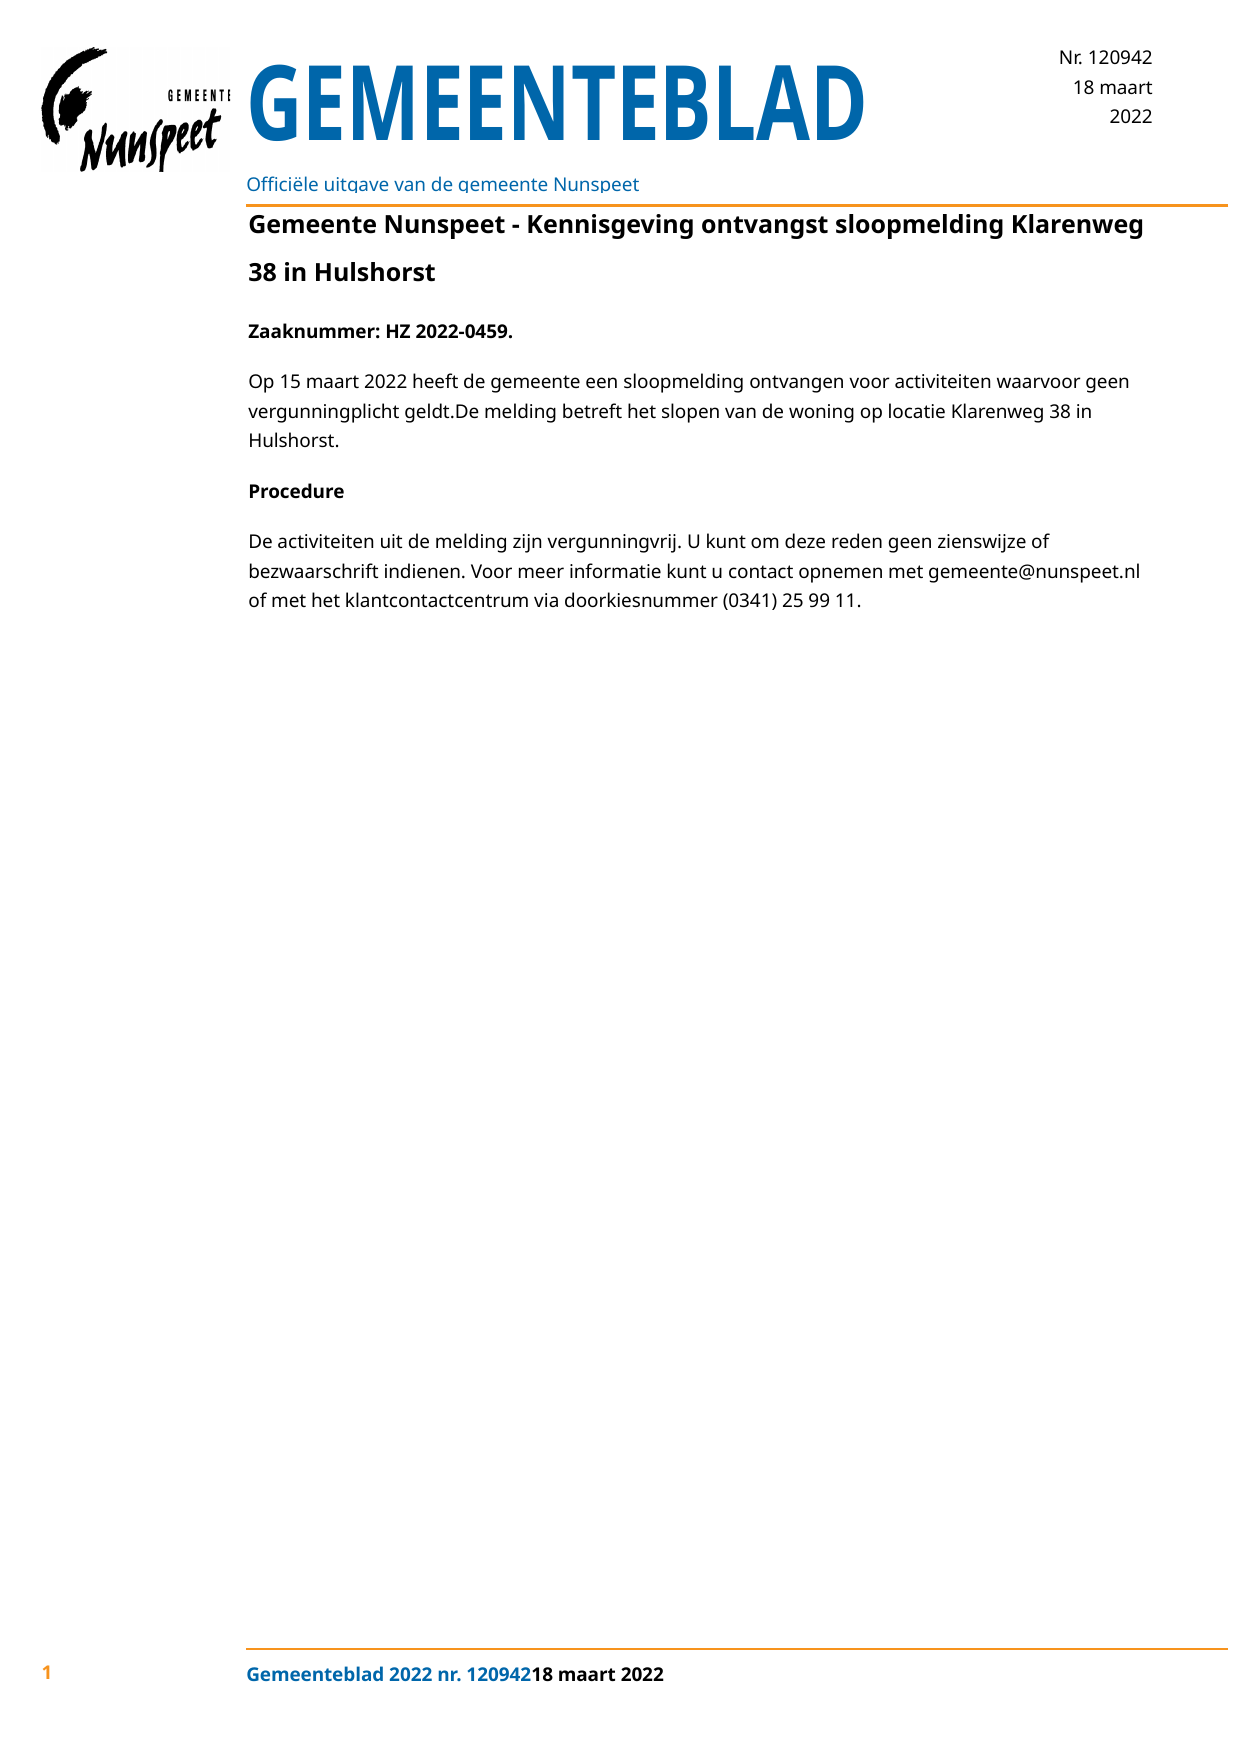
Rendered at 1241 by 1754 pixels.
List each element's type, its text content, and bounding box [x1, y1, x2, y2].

text Gemeente Nunspeet - Kennisgeving ontvangst sloopmelding Klarenweg 38 in Hulshorst [248, 207, 1152, 288]
picture [41, 47, 231, 172]
text De activiteiten uit de melding zijn vergunningvrij. U kunt om deze reden geen zienswijze of bezwaarschrift indienen. Voor meer informatie kunt u contact opnemen met gemeente@nunspeet.nl of met het klantcontactcentrum via doorkiesnummer (0341) 25 99 11. [248, 528, 1152, 613]
text Procedure [248, 478, 1152, 504]
text Op 15 maart 2022 heeft de gemeente een sloopmelding ontvangen voor activiteiten waarvoor geen vergunningplicht geldt.De melding betreft het slopen van de woning op locatie Klarenweg 38 in Hulshorst. [248, 368, 1152, 453]
text Zaaknummer: HZ 2022-0459. [248, 318, 1152, 344]
